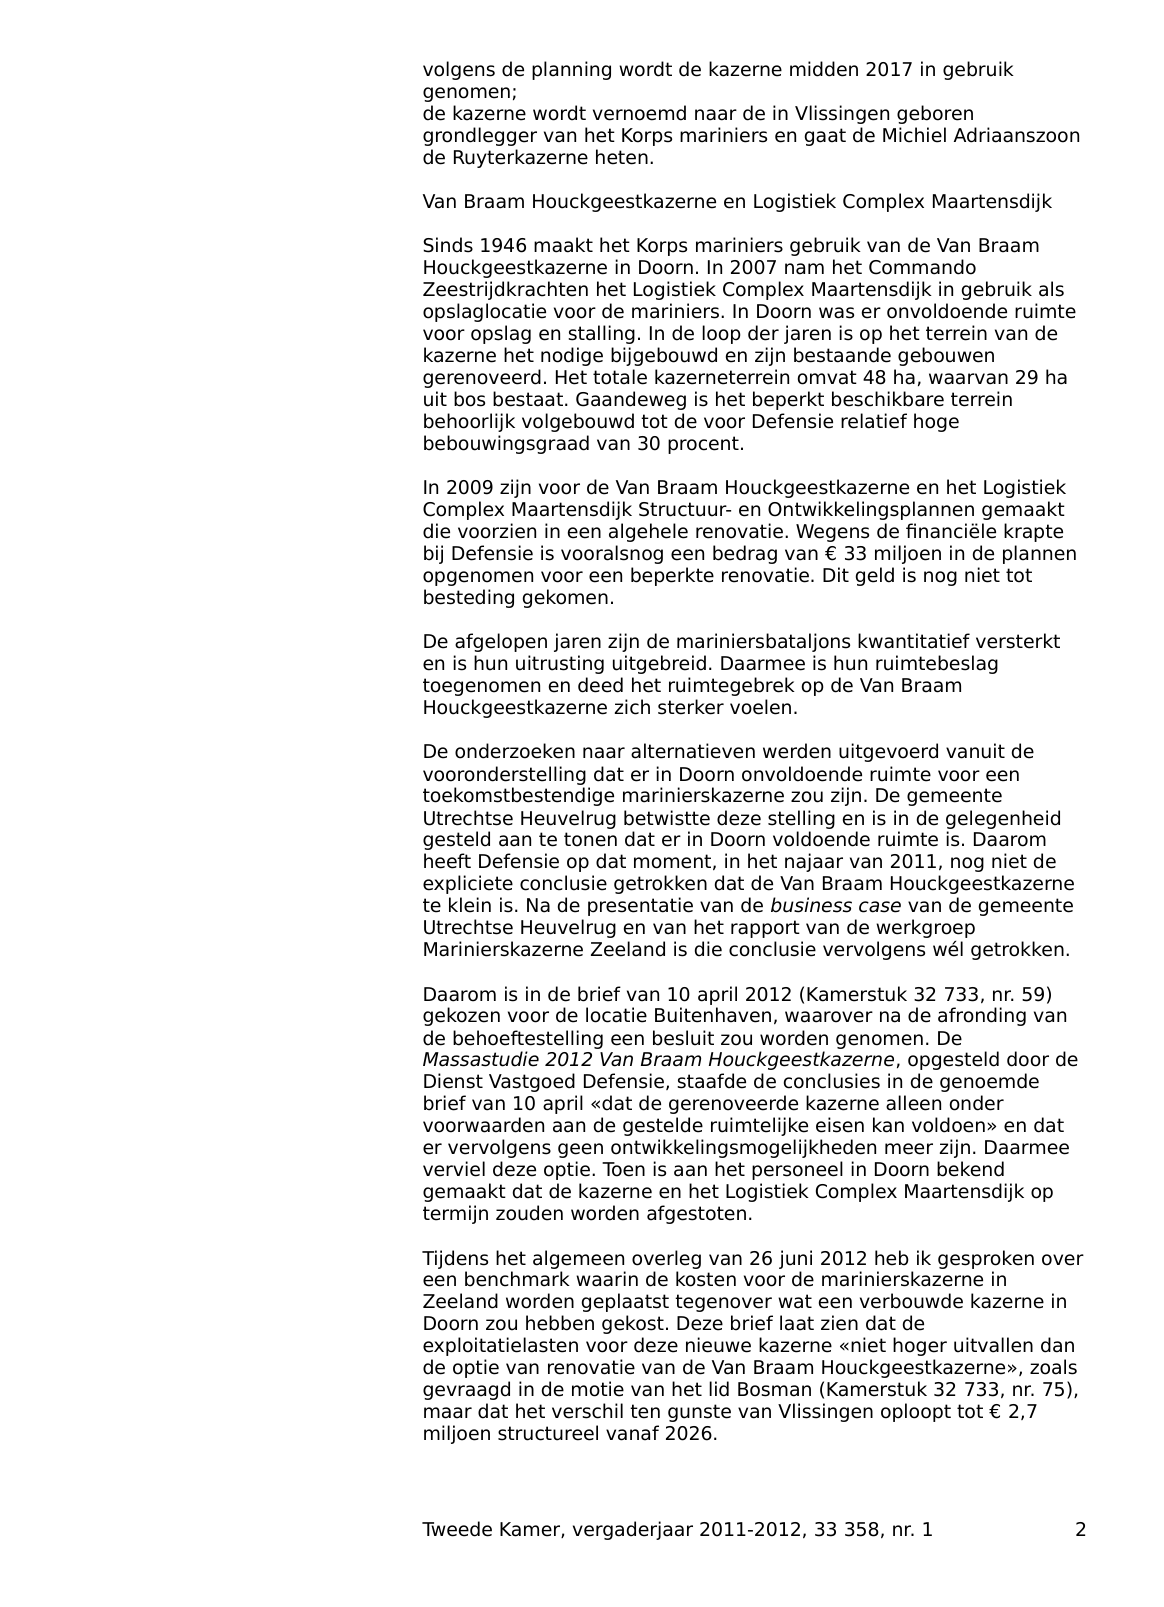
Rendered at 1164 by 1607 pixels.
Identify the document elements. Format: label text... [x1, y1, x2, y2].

subtitle Van Braam Houckgeestkazerne en Logistiek Complex Maartensdijk [422, 191, 1087, 213]
text Daarom is in de brief van 10 april 2012 (Kamerstuk 32 733, nr. 59) gekozen voor de locatie Buitenhaven, waarover na de afronding van de behoeftestelling een besluit zou worden genomen. De Massastudie 2012 Van Braam Houckgeestkazerne, opgesteld door de Dienst Vastgoed Defensie, staafde de conclusies in de genoemde brief van 10 april «dat de gerenoveerde kazerne alleen onder voorwaarden aan de gestelde ruimtelijke eisen kan voldoen» en dat er vervolgens geen ontwikkelingsmogelijkheden meer zijn. Daarmee verviel deze optie. Toen is aan het personeel in Doorn bekend gemaakt dat de kazerne en het Logistiek Complex Maartensdijk op termijn zouden worden afgestoten. [422, 983, 1087, 1225]
text volgens de planning wordt de kazerne midden 2017 in gebruik genomen; [422, 59, 1087, 103]
text De afgelopen jaren zijn de mariniersbataljons kwantitatief versterkt en is hun uitrusting uitgebreid. Daarmee is hun ruimtebeslag toegenomen en deed het ruimtegebrek op de Van Braam Houckgeestkazerne zich sterker voelen. [422, 631, 1087, 719]
text Tijdens het algemeen overleg van 26 juni 2012 heb ik gesproken over een benchmark waarin de kosten voor de marinierskazerne in Zeeland worden geplaatst tegenover wat een verbouwde kazerne in Doorn zou hebben gekost. Deze brief laat zien dat de exploitatielasten voor deze nieuwe kazerne «niet hoger uitvallen dan de optie van renovatie van de Van Braam Houckgeestkazerne», zoals gevraagd in de motie van het lid Bosman (Kamerstuk 32 733, nr. 75), maar dat het verschil ten gunste van Vlissingen oploopt tot € 2,7 miljoen structureel vanaf 2026. [422, 1247, 1087, 1445]
text Sinds 1946 maakt het Korps mariniers gebruik van de Van Braam Houckgeestkazerne in Doorn. In 2007 nam het Commando Zeestrijdkrachten het Logistiek Complex Maartensdijk in gebruik als opslaglocatie voor de mariniers. In Doorn was er onvoldoende ruimte voor opslag en stalling. In de loop der jaren is op het terrein van de kazerne het nodige bijgebouwd en zijn bestaande gebouwen gerenoveerd. Het totale kazerneterrein omvat 48 ha, waarvan 29 ha uit bos bestaat. Gaandeweg is het beperkt beschikbare terrein behoorlijk volgebouwd tot de voor Defensie relatief hoge bebouwingsgraad van 30 procent. [422, 235, 1087, 455]
text In 2009 zijn voor de Van Braam Houckgeestkazerne en het Logistiek Complex Maartensdijk Structuur- en Ontwikkelingsplannen gemaakt die voorzien in een algehele renovatie. Wegens de financiële krapte bij Defensie is vooralsnog een bedrag van € 33 miljoen in de plannen opgenomen voor een beperkte renovatie. Dit geld is nog niet tot besteding gekomen. [422, 477, 1087, 609]
text De onderzoeken naar alternatieven werden uitgevoerd vanuit de vooronderstelling dat er in Doorn onvoldoende ruimte voor een toekomstbestendige marinierskazerne zou zijn. De gemeente Utrechtse Heuvelrug betwistte deze stelling en is in de gelegenheid gesteld aan te tonen dat er in Doorn voldoende ruimte is. Daarom heeft Defensie op dat moment, in het najaar van 2011, nog niet de expliciete conclusie getrokken dat de Van Braam Houckgeestkazerne te klein is. Na de presentatie van de business case van de gemeente Utrechtse Heuvelrug en van het rapport van de werkgroep Marinierskazerne Zeeland is die conclusie vervolgens wél getrokken. [422, 741, 1087, 961]
text de kazerne wordt vernoemd naar de in Vlissingen geboren grondlegger van het Korps mariniers en gaat de Michiel Adriaanszoon de Ruyterkazerne heten. [422, 103, 1087, 169]
